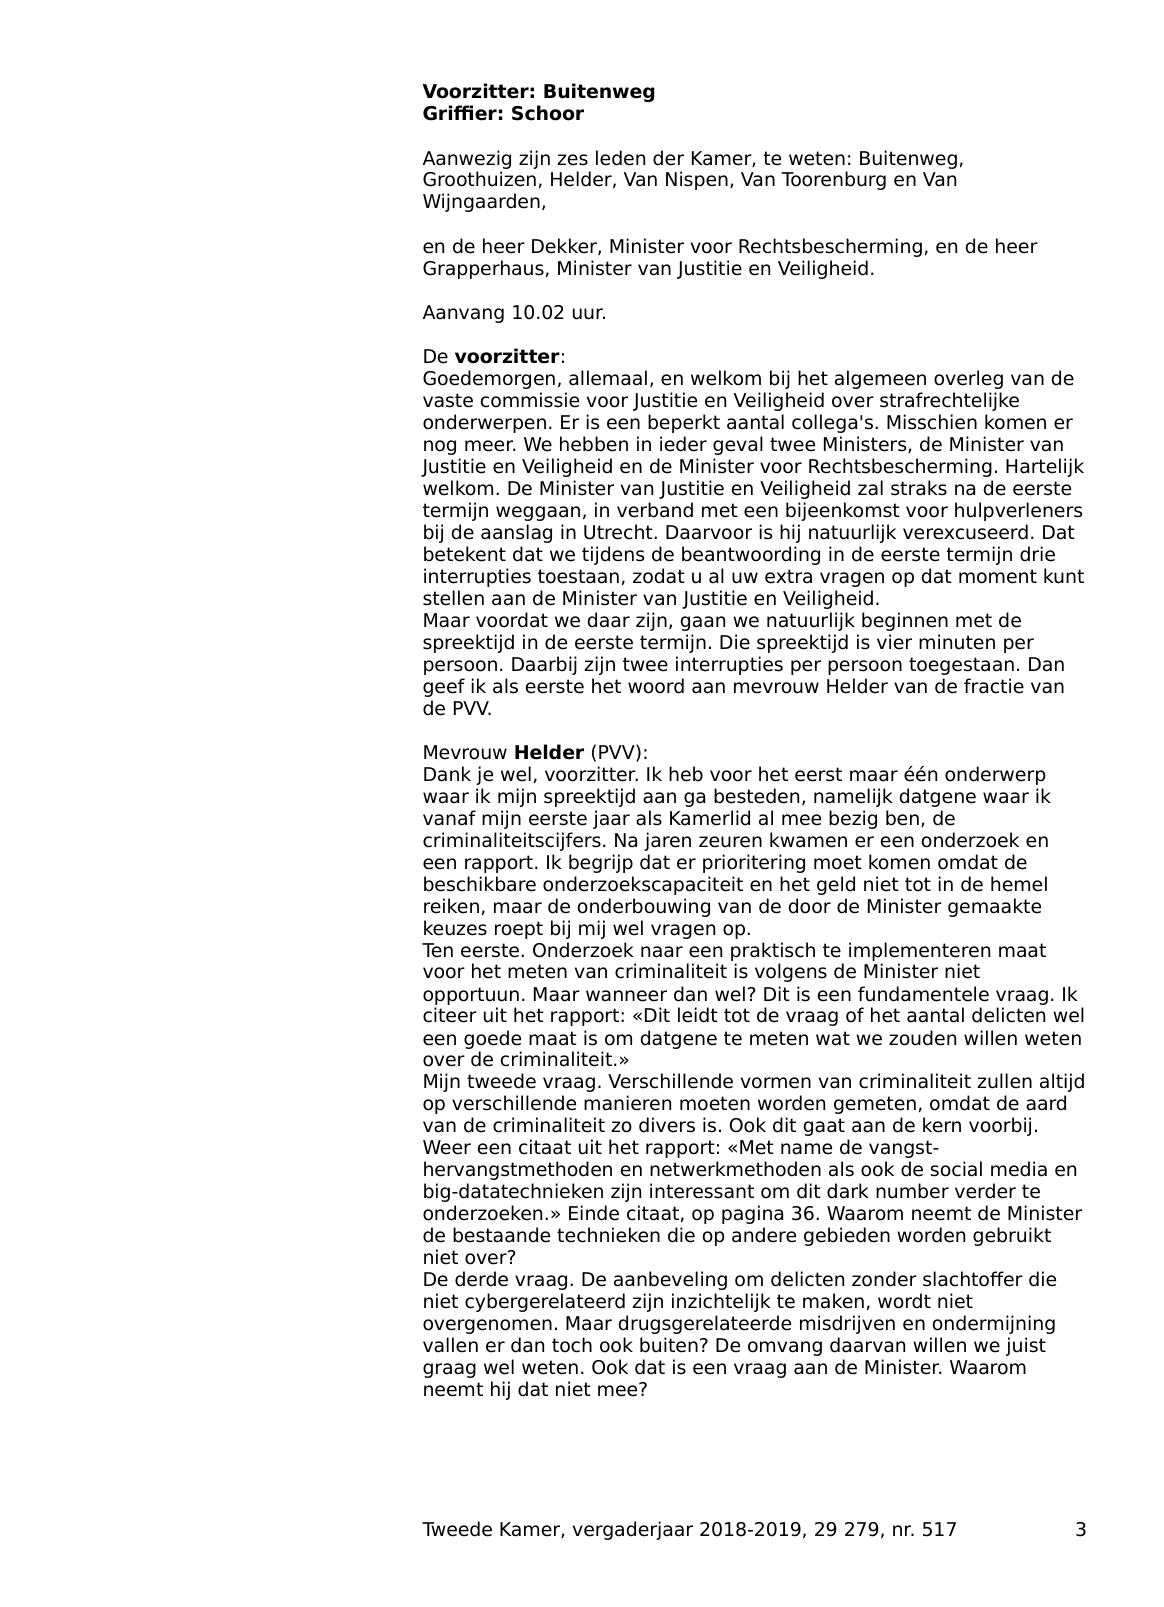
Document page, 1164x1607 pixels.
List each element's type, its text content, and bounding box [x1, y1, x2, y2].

text Mevrouw Helder (PVV): [422, 742, 1087, 764]
text Aanvang 10.02 uur. [422, 302, 1087, 324]
text Griffier: Schoor [422, 103, 1087, 125]
text Mijn tweede vraag. Verschillende vormen van criminaliteit zullen altijd op verschillende manieren moeten worden gemeten, omdat de aard van de criminaliteit zo divers is. Ook dit gaat aan de kern voorbij. Weer een citaat uit het rapport: «Met name de vangst-hervangstmethoden en netwerkmethoden als ook de social media en big-datatechnieken zijn interessant om dit dark number verder te onderzoeken.» Einde citaat, op pagina 36. Waarom neemt de Minister de bestaande technieken die op andere gebieden worden gebruikt niet over? [422, 1071, 1087, 1269]
text en de heer Dekker, Minister voor Rechtsbescherming, en de heer Grapperhaus, Minister van Justitie en Veiligheid. [422, 236, 1087, 279]
text Goedemorgen, allemaal, en welkom bij het algemeen overleg van de vaste commissie voor Justitie en Veiligheid over strafrechtelijke onderwerpen. Er is een beperkt aantal collega's. Misschien komen er nog meer. We hebben in ieder geval twee Ministers, de Minister van Justitie en Veiligheid en de Minister voor Rechtsbescherming. Hartelijk welkom. De Minister van Justitie en Veiligheid zal straks na de eerste termijn weggaan, in verband met een bijeenkomst voor hulpverleners bij de aanslag in Utrecht. Daarvoor is hij natuurlijk verexcuseerd. Dat betekent dat we tijdens de beantwoording in de eerste termijn drie interrupties toestaan, zodat u al uw extra vragen op dat moment kunt stellen aan de Minister van Justitie en Veiligheid. [422, 368, 1087, 609]
text Voorzitter: Buitenweg [422, 81, 1087, 103]
text Maar voordat we daar zijn, gaan we natuurlijk beginnen met de spreektijd in de eerste termijn. Die spreektijd is vier minuten per persoon. Daarbij zijn twee interrupties per persoon toegestaan. Dan geef ik als eerste het woord aan mevrouw Helder van de fractie van de PVV. [422, 609, 1087, 719]
text Dank je wel, voorzitter. Ik heb voor het eerst maar één onderwerp waar ik mijn spreektijd aan ga besteden, namelijk datgene waar ik vanaf mijn eerste jaar als Kamerlid al mee bezig ben, de criminaliteitscijfers. Na jaren zeuren kwamen er een onderzoek en een rapport. Ik begrijp dat er prioritering moet komen omdat de beschikbare onderzoekscapaciteit en het geld niet tot in de hemel reiken, maar de onderbouwing van de door de Minister gemaakte keuzes roept bij mij wel vragen op. [422, 764, 1087, 939]
text De derde vraag. De aanbeveling om delicten zonder slachtoffer die niet cybergerelateerd zijn inzichtelijk te maken, wordt niet overgenomen. Maar drugsgerelateerde misdrijven en ondermijning vallen er dan toch ook buiten? De omvang daarvan willen we juist graag wel weten. Ook dat is een vraag aan de Minister. Waarom neemt hij dat niet mee? [422, 1269, 1087, 1401]
text Aanwezig zijn zes leden der Kamer, te weten: Buitenweg, Groothuizen, Helder, Van Nispen, Van Toorenburg en Van Wijngaarden, [422, 147, 1087, 213]
text De voorzitter: [422, 346, 1087, 368]
text Ten eerste. Onderzoek naar een praktisch te implementeren maat voor het meten van criminaliteit is volgens de Minister niet opportuun. Maar wanneer dan wel? Dit is een fundamentele vraag. Ik citeer uit het rapport: «Dit leidt tot de vraag of het aantal delicten wel een goede maat is om datgene te meten wat we zouden willen weten over de criminaliteit.» [422, 939, 1087, 1071]
